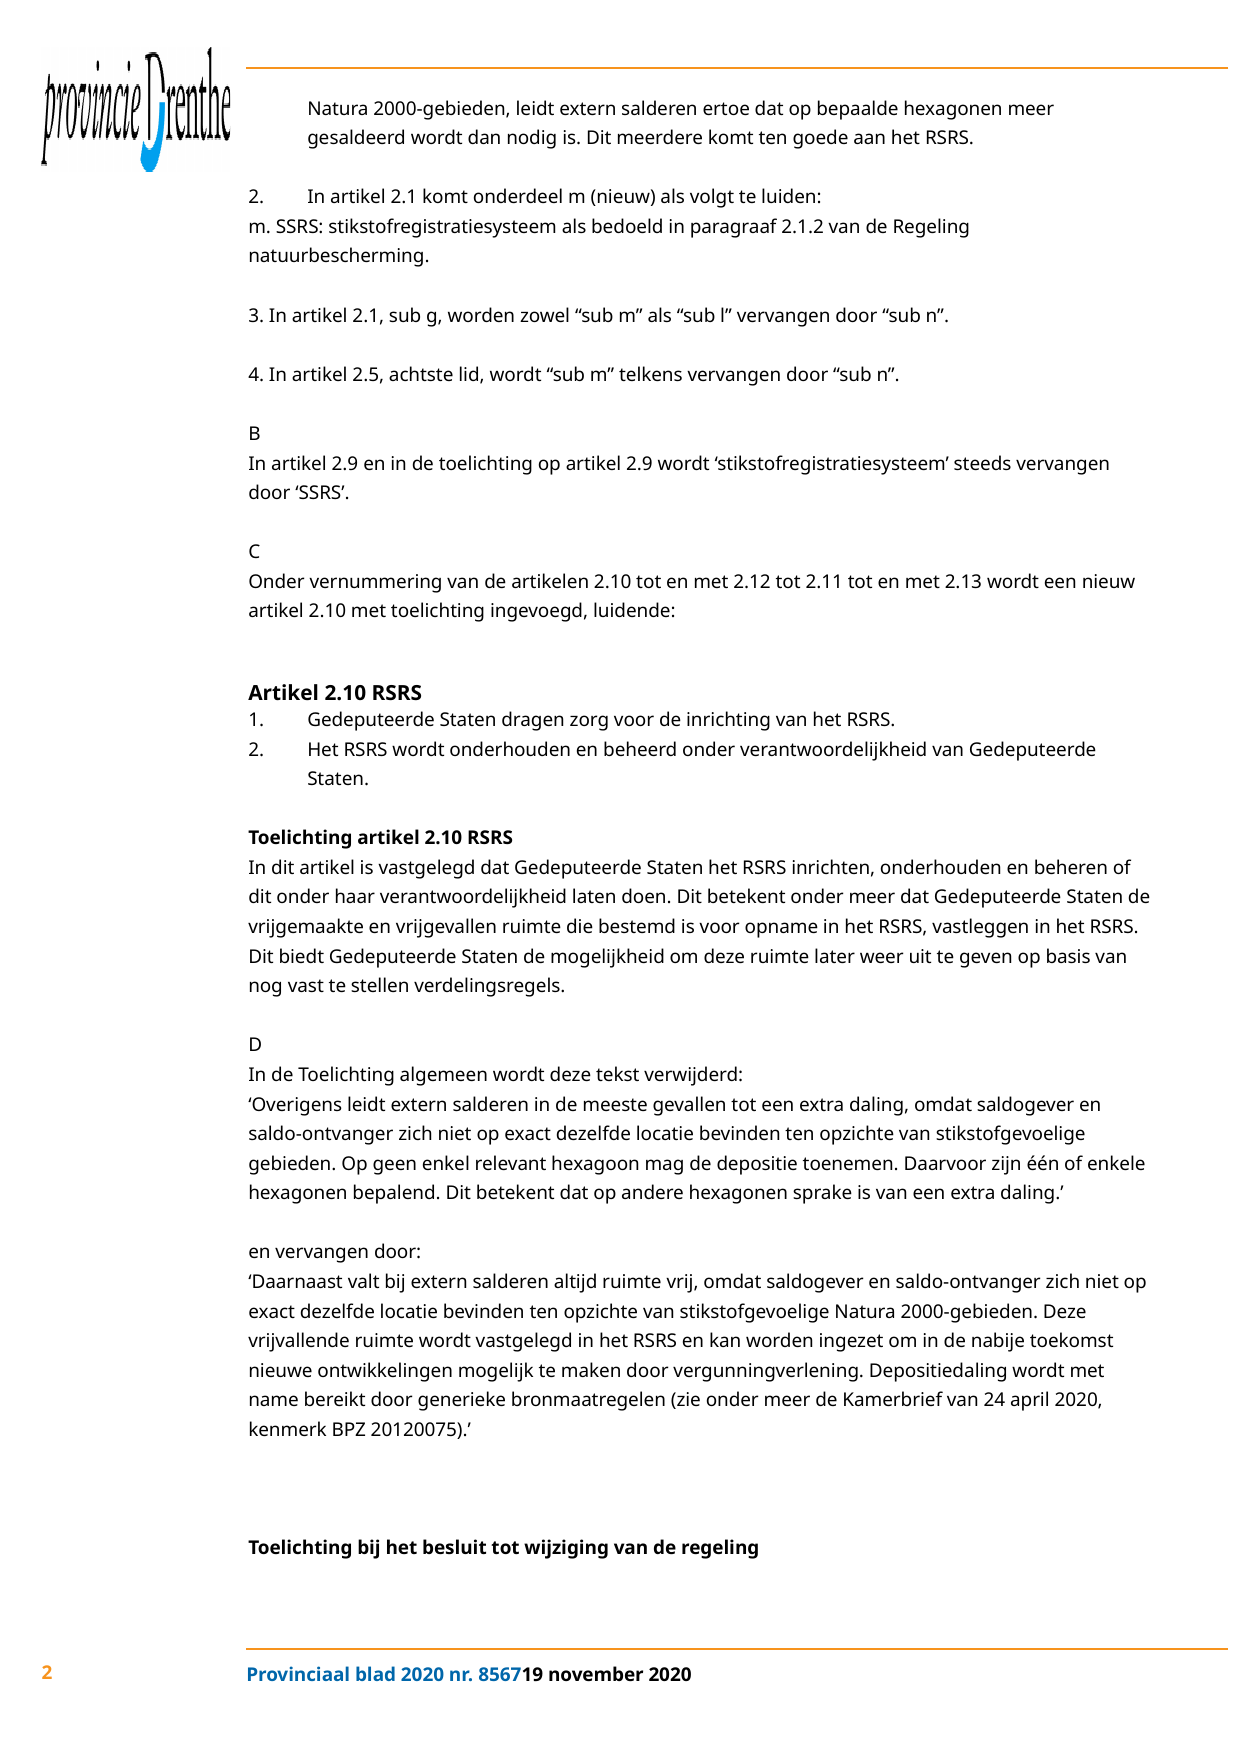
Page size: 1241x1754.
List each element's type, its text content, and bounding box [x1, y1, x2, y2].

text ‘Overigens leidt extern salderen in de meeste gevallen tot een extra daling, omdat saldogever en saldo-ontvanger zich niet op exact dezelfde locatie bevinden ten opzichte van stikstofgevoelige gebieden. Op geen enkel relevant hexagoon mag de depositie toenemen. Daarvoor zijn één of enkele hexagonen bepalend. Dit betekent dat op andere hexagonen sprake is van een extra daling.’ [248, 1091, 1152, 1205]
list Gedeputeerde Staten dragen zorg voor de inrichting van het RSRS. [248, 706, 1152, 732]
picture [41, 47, 231, 172]
text 4. In artikel 2.5, achtste lid, wordt “sub m” telkens vervangen door “sub n”. [248, 361, 1152, 387]
text 3. In artikel 2.1, sub g, worden zowel “sub m” als “sub l” vervangen door “sub n”. [248, 302, 1152, 328]
text Toelichting bij het besluit tot wijziging van de regeling [248, 1534, 1152, 1560]
text Artikel 2.10 RSRS [248, 678, 1152, 706]
text D [248, 1032, 1152, 1057]
list In artikel 2.1 komt onderdeel m (nieuw) als volgt te luiden: [248, 183, 1152, 209]
text m. SSRS: stikstofregistratiesysteem als bedoeld in paragraaf 2.1.2 van de Regeling natuurbescherming. [248, 213, 1152, 268]
text In de Toelichting algemeen wordt deze tekst verwijderd: [248, 1061, 1152, 1087]
text In dit artikel is vastgelegd dat Gedeputeerde Staten het RSRS inrichten, onderhouden en beheren of dit onder haar verantwoordelijkheid laten doen. Dit betekent onder meer dat Gedeputeerde Staten de vrijgemaakte en vrijgevallen ruimte die bestemd is voor opname in het RSRS, vastleggen in het RSRS. Dit biedt Gedeputeerde Staten de mogelijkheid om deze ruimte later weer uit te geven op basis van nog vast te stellen verdelingsregels. [248, 854, 1152, 998]
text In artikel 2.9 en in de toelichting op artikel 2.9 wordt ‘stikstofregistratiesysteem’ steeds vervangen door ‘SSRS’. [248, 450, 1152, 505]
list Natura 2000-gebieden, leidt extern salderen ertoe dat op bepaalde hexagonen meer gesaldeerd wordt dan nodig is. Dit meerdere komt ten goede aan het RSRS. [248, 95, 1152, 150]
text C [248, 538, 1152, 564]
text B [248, 420, 1152, 446]
text en vervangen door: [248, 1239, 1152, 1264]
list Het RSRS wordt onderhouden en beheerd onder verantwoordelijkheid van Gedeputeerde Staten. [248, 736, 1152, 791]
text Toelichting artikel 2.10 RSRS [248, 824, 1152, 850]
text Onder vernummering van de artikelen 2.10 tot en met 2.12 tot 2.11 tot en met 2.13 wordt een nieuw artikel 2.10 met toelichting ingevoegd, luidende: [248, 568, 1152, 623]
text ‘Daarnaast valt bij extern salderen altijd ruimte vrij, omdat saldogever en saldo-ontvanger zich niet op exact dezelfde locatie bevinden ten opzichte van stikstofgevoelige Natura 2000-gebieden. Deze vrijvallende ruimte wordt vastgelegd in het RSRS en kan worden ingezet om in de nabije toekomst nieuwe ontwikkelingen mogelijk te maken door vergunningverlening. Depositiedaling wordt met name bereikt door generieke bronmaatregelen (zie onder meer de Kamerbrief van 24 april 2020, kenmerk BPZ 20120075).’ [248, 1268, 1152, 1442]
